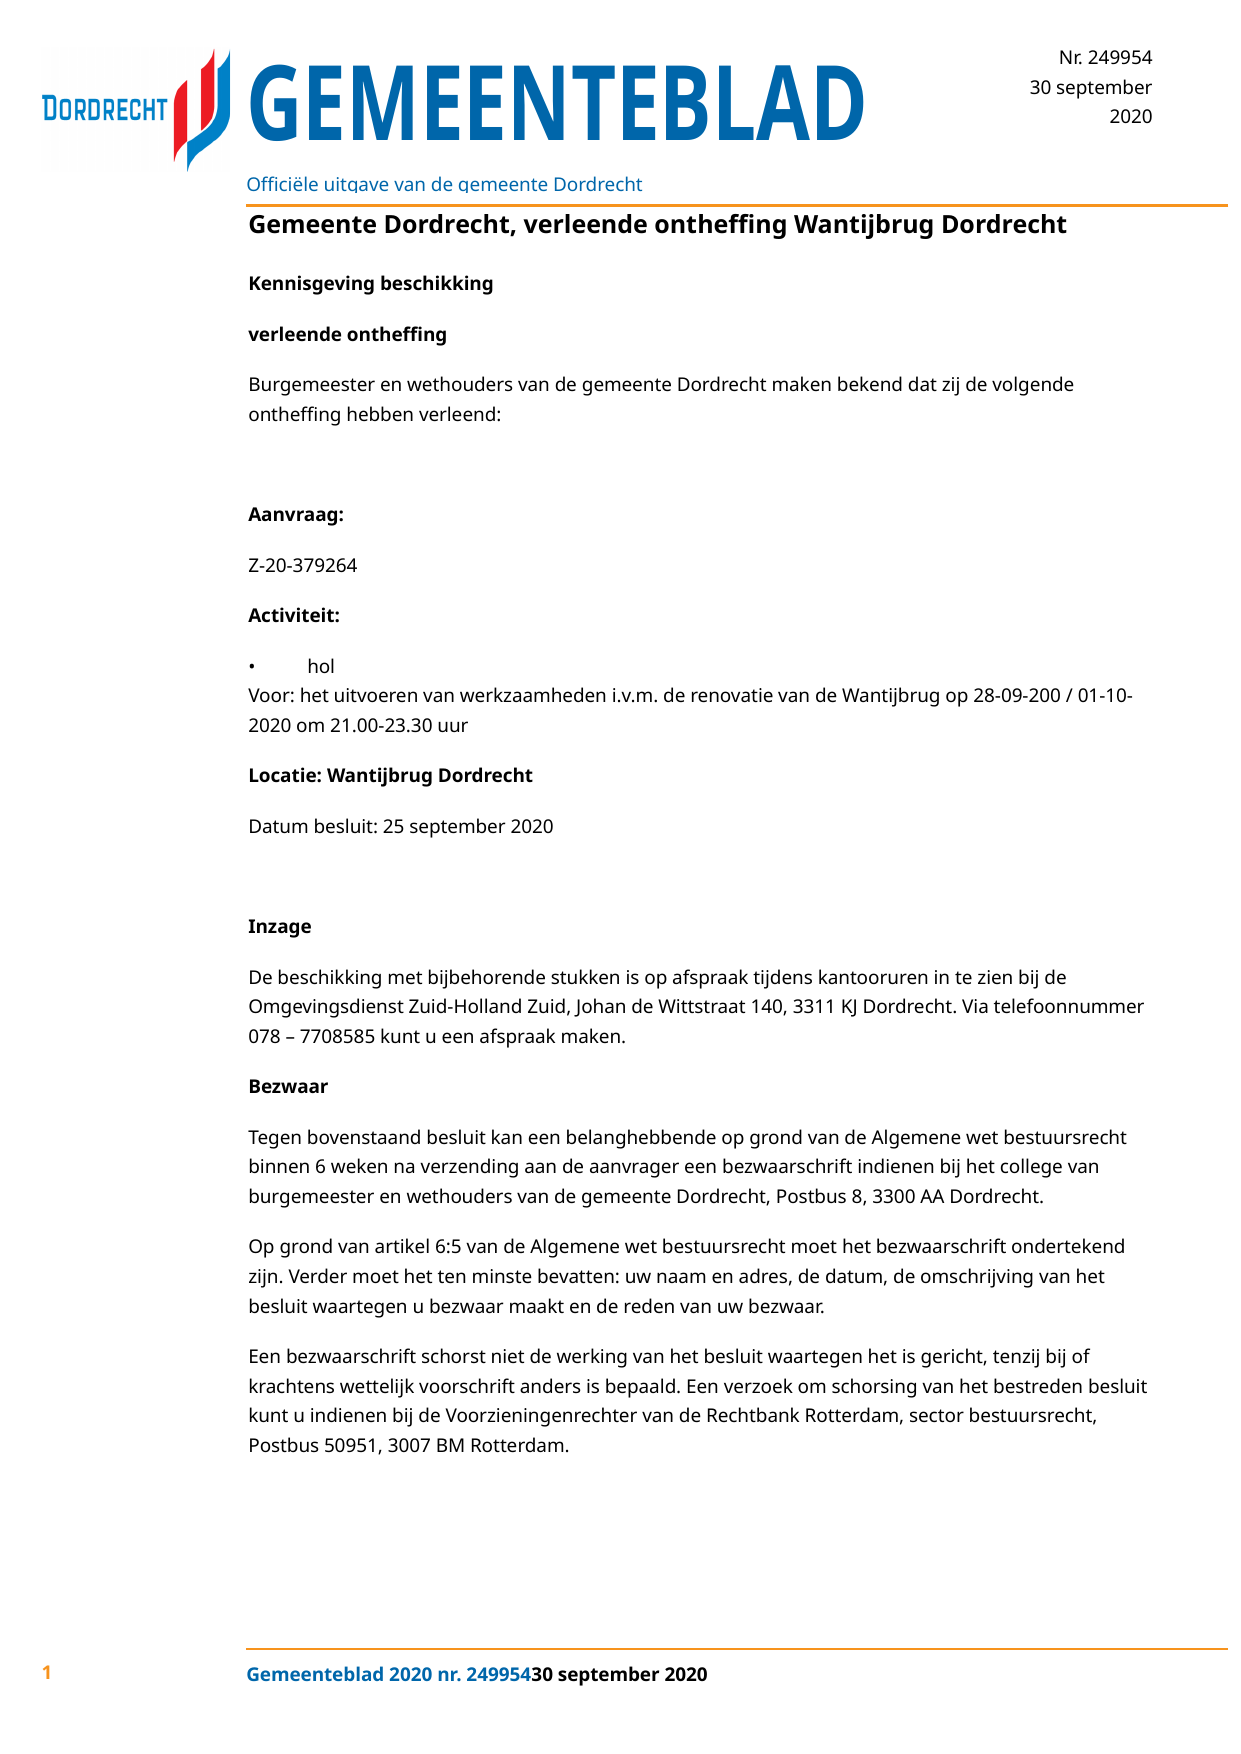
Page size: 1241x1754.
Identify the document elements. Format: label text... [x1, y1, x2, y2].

text Bezwaar [248, 1074, 1152, 1099]
text Gemeente Dordrecht, verleende ontheffing Wantijbrug Dordrecht [248, 207, 1152, 241]
text Op grond van artikel 6:5 van de Algemene wet bestuursrecht moet het bezwaarschrift ondertekend zijn. Verder moet het ten minste bevatten: uw naam en adres, de datum, de omschrijving van het besluit waartegen u bezwaar maakt en de reden van uw bezwaar. [248, 1234, 1152, 1318]
text De beschikking met bijbehorende stukken is op afspraak tijdens kantooruren in te zien bij de Omgevingsdienst Zuid-Holland Zuid, Johan de Wittstraat 140, 3311 KJ Dordrecht. Via telefoonnummer 078 – 7708585 kunt u een afspraak maken. [248, 964, 1152, 1049]
text Aanvraag: [248, 502, 1152, 527]
text Datum besluit: 25 september 2020 [248, 813, 1152, 838]
text Z-20-379264 [248, 552, 1152, 578]
picture [41, 47, 231, 172]
text Locatie: Wantijbrug Dordrecht [248, 762, 1152, 788]
text Tegen bovenstaand besluit kan een belanghebbende op grond van de Algemene wet bestuursrecht binnen 6 weken na verzending aan de aanvrager een bezwaarschrift indienen bij het college van burgemeester en wethouders van de gemeente Dordrecht, Postbus 8, 3300 AA Dordrecht. [248, 1124, 1152, 1209]
text Activiteit: [248, 602, 1152, 628]
text Inzage [248, 914, 1152, 939]
text verleende ontheffing [248, 321, 1152, 346]
text Voor: het uitvoeren van werkzaamheden i.v.m. de renovatie van de Wantijbrug op 28-09-200 / 01-10-2020 om 21.00-23.30 uur [248, 682, 1152, 738]
text Burgemeester en wethouders van de gemeente Dordrecht maken bekend dat zij de volgende ontheffing hebben verleend: [248, 371, 1152, 426]
list hol [248, 653, 1152, 678]
text Kennisgeving beschikking [248, 270, 1152, 296]
text Een bezwaarschrift schorst niet de werking van het besluit waartegen het is gericht, tenzij bij of krachtens wettelijk voorschrift anders is bepaald. Een verzoek om schorsing van het bestreden besluit kunt u indienen bij de Voorzieningenrechter van de Rechtbank Rotterdam, sector bestuursrecht, Postbus 50951, 3007 BM Rotterdam. [248, 1343, 1152, 1458]
